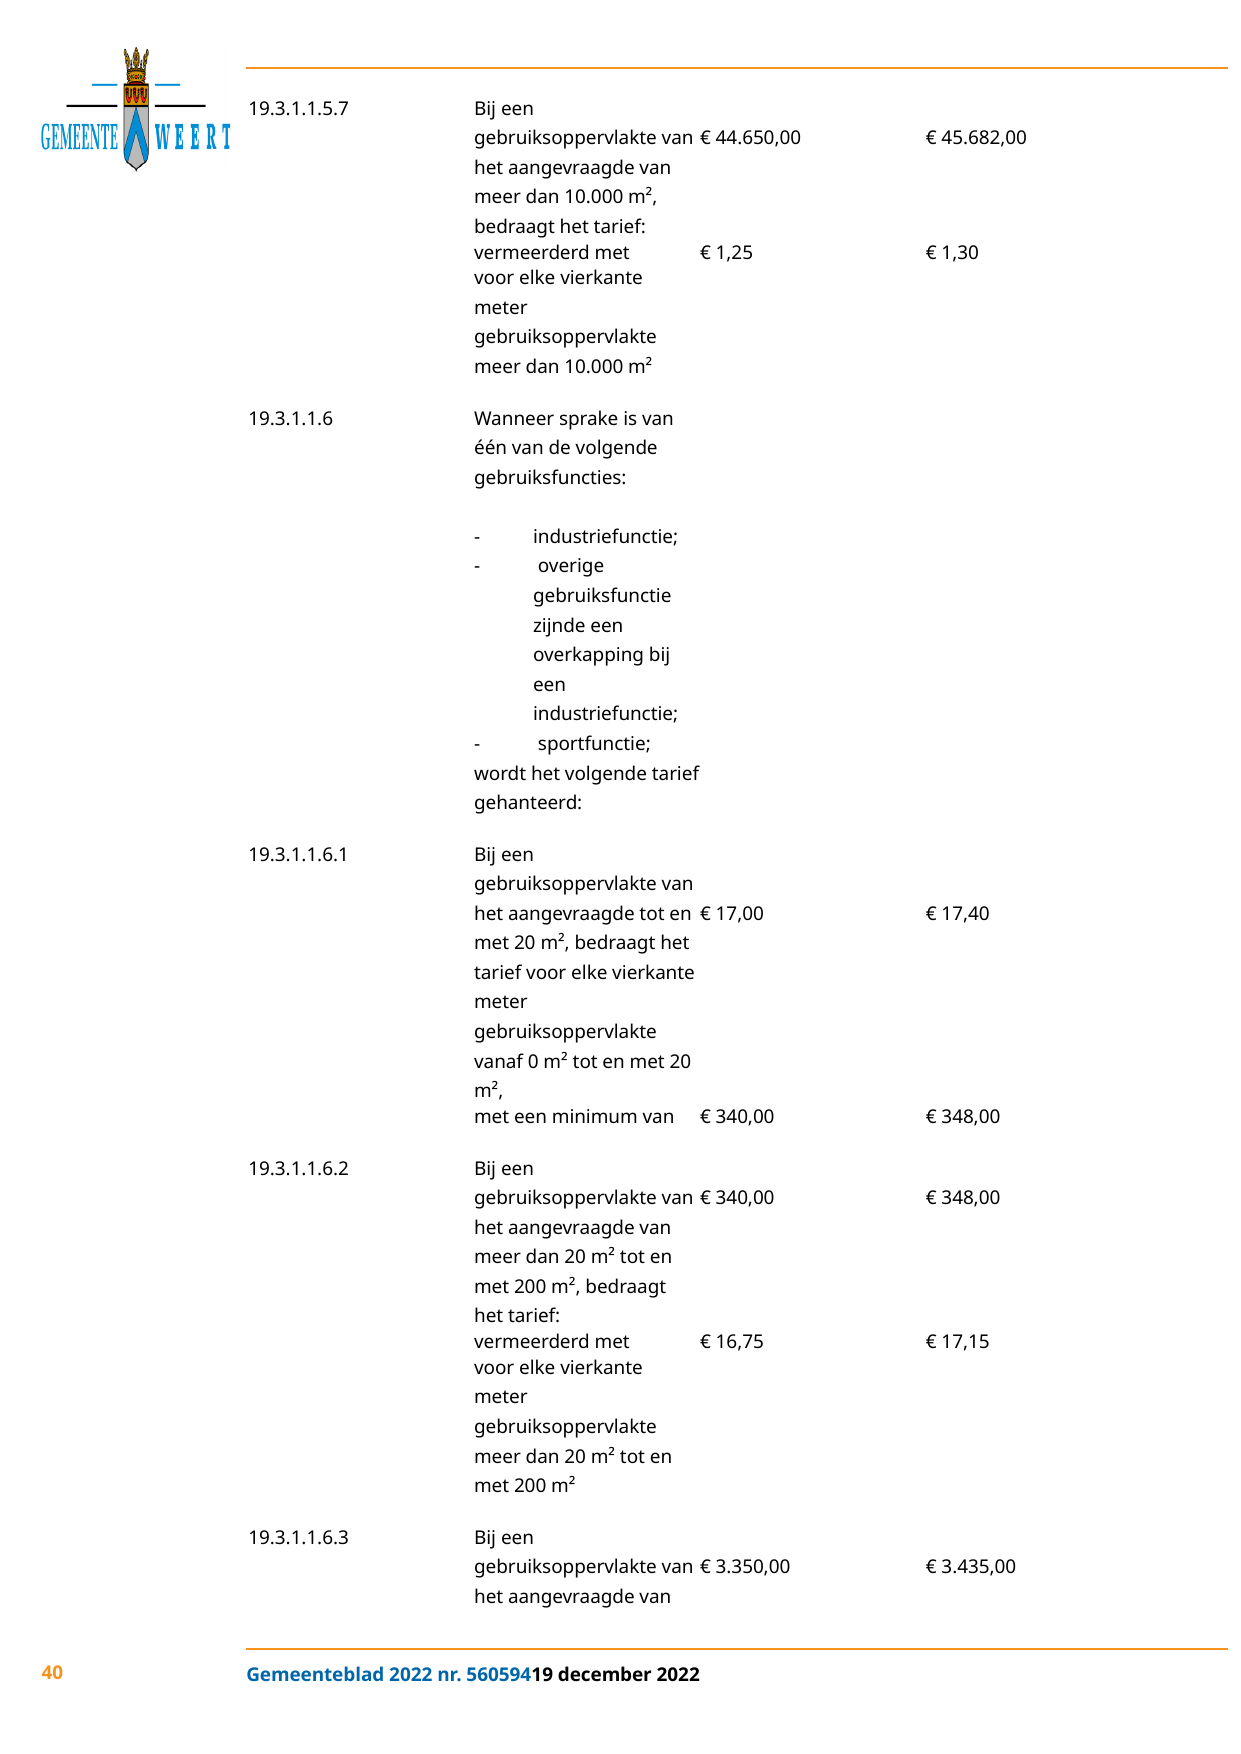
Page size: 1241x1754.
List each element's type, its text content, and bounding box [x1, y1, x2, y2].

table_cell [700, 265, 926, 379]
table_cell 19.3.1.1.6 [248, 405, 474, 815]
table_cell [248, 239, 474, 264]
table_cell [248, 1328, 474, 1354]
table_cell [248, 1498, 474, 1524]
table_cell 19.3.1.1.6.2 [248, 1155, 474, 1328]
table_cell [700, 1129, 926, 1155]
table_cell [700, 405, 926, 815]
table_cell Bij een gebruiksoppervlakte van het aangevraagde van meer dan 20 m² tot en met 200 m², bedraagt het tarief: [474, 1155, 700, 1328]
table_cell Wanneer sprake is van één van de volgende gebruiksfuncties:­ industriefunctie; ­ overige gebruiksfunctie zijnde een overkapping bij een industriefunctie; ­ sportfunctie; wordt het volgende tarief gehanteerd: [474, 405, 700, 815]
table_cell 19.3.1.1.5.7 [248, 95, 474, 239]
table_cell € 348,00 [926, 1103, 1152, 1129]
picture [41, 47, 231, 172]
table_cell [248, 1129, 474, 1155]
table_cell Bij een gebruiksoppervlakte van het aangevraagde tot en met 20 m², bedraagt het tarief voor elke vierkante meter gebruiksoppervlakte vanaf 0 m² tot en met 20 m², [474, 841, 700, 1103]
table_cell [926, 265, 1152, 379]
table_cell € 17,00 [700, 841, 926, 1103]
table_cell € 45.682,00 [926, 95, 1152, 239]
table_cell voor elke vierkante meter gebruiksoppervlakte meer dan 10.000 m² [474, 265, 700, 379]
table_cell Bij een gebruiksoppervlakte van het aangevraagde van meer dan 10.000 m², bedraagt het tarief: [474, 95, 700, 239]
table_cell € 3.350,00 [700, 1524, 926, 1609]
table_cell [474, 815, 700, 841]
table_cell [926, 1129, 1152, 1155]
table_cell € 3.435,00 [926, 1524, 1152, 1609]
table_cell € 1,30 [926, 239, 1152, 264]
table_cell 19.3.1.1.6.3 [248, 1524, 474, 1609]
table_cell voor elke vierkante meter gebruiksoppervlakte meer dan 20 m² tot en met 200 m² [474, 1354, 700, 1498]
table_cell vermeerderd met [474, 239, 700, 264]
table_cell € 340,00 [700, 1155, 926, 1328]
table_cell [474, 1129, 700, 1155]
table_cell [248, 379, 474, 405]
table_cell [700, 1354, 926, 1498]
table_cell Bij een gebruiksoppervlakte van het aangevraagde van [474, 1524, 700, 1609]
table_cell [700, 815, 926, 841]
table_cell [926, 405, 1152, 815]
table_cell [474, 1498, 700, 1524]
table_cell € 17,15 [926, 1328, 1152, 1354]
table_cell [926, 815, 1152, 841]
table_cell [248, 265, 474, 379]
table_cell [926, 1498, 1152, 1524]
table_cell € 17,40 [926, 841, 1152, 1103]
table_cell [474, 379, 700, 405]
table_cell [700, 1498, 926, 1524]
table_cell [700, 379, 926, 405]
table_cell [926, 1354, 1152, 1498]
table_cell 19.3.1.1.6.1 [248, 841, 474, 1103]
table_cell [926, 379, 1152, 405]
table_cell met een minimum van [474, 1103, 700, 1129]
table_cell € 44.650,00 [700, 95, 926, 239]
table_cell [248, 1354, 474, 1498]
table_cell € 1,25 [700, 239, 926, 264]
table_cell € 340,00 [700, 1103, 926, 1129]
table_cell vermeerderd met [474, 1328, 700, 1354]
table_cell [248, 1103, 474, 1129]
table_cell € 348,00 [926, 1155, 1152, 1328]
table_cell € 16,75 [700, 1328, 926, 1354]
table_cell [248, 815, 474, 841]
